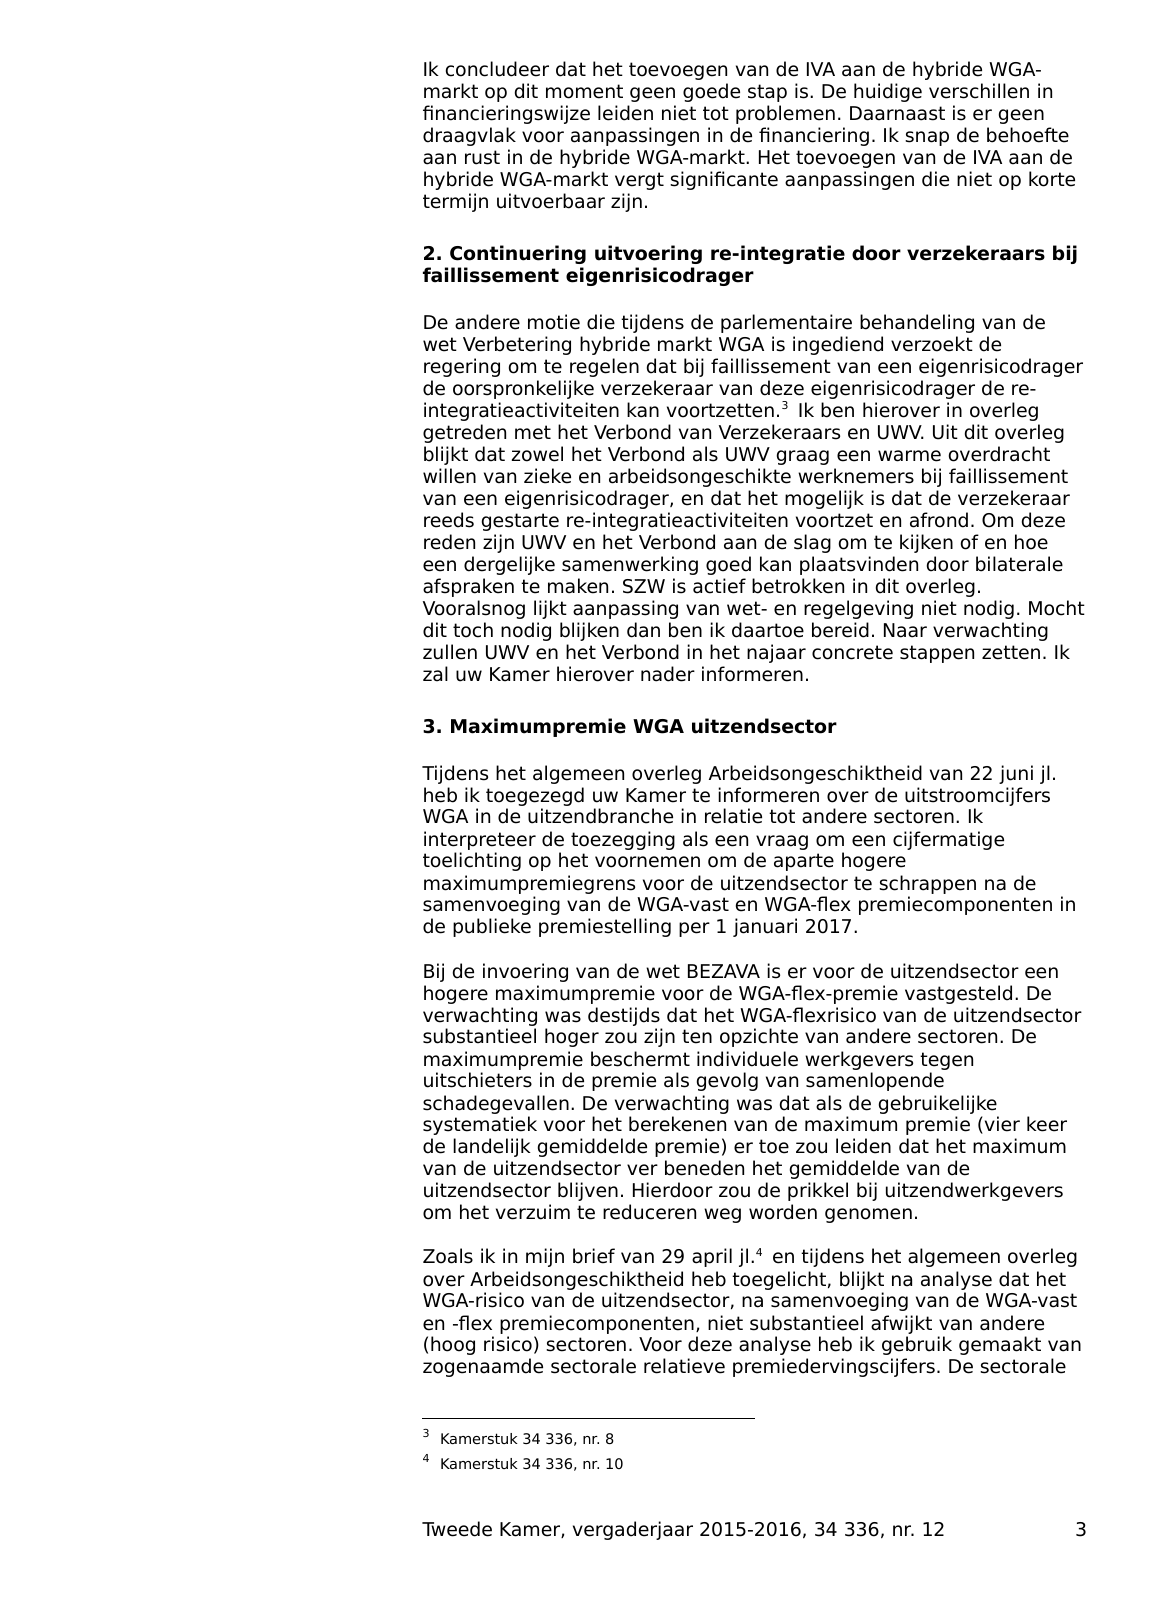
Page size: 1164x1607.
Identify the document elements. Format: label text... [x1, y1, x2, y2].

text Ik concludeer dat het toevoegen van de IVA aan de hybride WGA-markt op dit moment geen goede stap is. De huidige verschillen in financieringswijze leiden niet tot problemen. Daarnaast is er geen draagvlak voor aanpassingen in de financiering. Ik snap de behoefte aan rust in de hybride WGA-markt. Het toevoegen van de IVA aan de hybride WGA-markt vergt significante aanpassingen die niet op korte termijn uitvoerbaar zijn. [422, 59, 1087, 213]
subtitle 3. Maximumpremie WGA uitzendsector [422, 716, 1087, 737]
text De andere motie die tijdens de parlementaire behandeling van de wet Verbetering hybride markt WGA is ingediend verzoekt de regering om te regelen dat bij faillissement van een eigenrisicodrager de oorspronkelijke verzekeraar van deze eigenrisicodrager de re-integratieactiviteiten kan voortzetten. Ik ben hierover in overleg getreden met het Verbond van Verzekeraars en UWV. Uit dit overleg blijkt dat zowel het Verbond als UWV graag een warme overdracht willen van zieke en arbeidsongeschikte werknemers bij faillissement van een eigenrisicodrager, en dat het mogelijk is dat de verzekeraar reeds gestarte re-integratieactiviteiten voortzet en afrond. Om deze reden zijn UWV en het Verbond aan de slag om te kijken of en hoe een dergelijke samenwerking goed kan plaatsvinden door bilaterale afspraken te maken. SZW is actief betrokken in dit overleg. Vooralsnog lijkt aanpassing van wet- en regelgeving niet nodig. Mocht dit toch nodig blijken dan ben ik daartoe bereid. Naar verwachting zullen UWV en het Verbond in het najaar concrete stappen zetten. Ik zal uw Kamer hierover nader informeren. [422, 312, 1087, 686]
text Tijdens het algemeen overleg Arbeidsongeschiktheid van 22 juni jl. heb ik toegezegd uw Kamer te informeren over de uitstroomcijfers WGA in de uitzendbranche in relatie tot andere sectoren. Ik interpreteer de toezegging als een vraag om een cijfermatige toelichting op het voornemen om de aparte hogere maximumpremiegrens voor de uitzendsector te schrappen na de samenvoeging van de WGA-vast en WGA-flex premiecomponenten in de publieke premiestelling per 1 januari 2017. [422, 762, 1087, 938]
text Zoals ik in mijn brief van 29 april jl. en tijdens het algemeen overleg over Arbeidsongeschiktheid heb toegelicht, blijkt na analyse dat het WGA-risico van de uitzendsector, na samenvoeging van de WGA-vast en -flex premiecomponenten, niet substantieel afwijkt van andere (hoog risico) sectoren. Voor deze analyse heb ik gebruik gemaakt van zogenaamde sectorale relatieve premiedervingscijfers. De sectorale [422, 1246, 1087, 1378]
text Kamerstuk 34 336, nr. 10 [422, 1452, 1087, 1474]
text Kamerstuk 34 336, nr. 8 [422, 1427, 1087, 1449]
text Bij de invoering van de wet BEZAVA is er voor de uitzendsector een hogere maximumpremie voor de WGA-flex-premie vastgesteld. De verwachting was destijds dat het WGA-flexrisico van de uitzendsector substantieel hoger zou zijn ten opzichte van andere sectoren. De maximumpremie beschermt individuele werkgevers tegen uitschieters in de premie als gevolg van samenlopende schadegevallen. De verwachting was dat als de gebruikelijke systematiek voor het berekenen van de maximum premie (vier keer de landelijk gemiddelde premie) er toe zou leiden dat het maximum van de uitzendsector ver beneden het gemiddelde van de uitzendsector blijven. Hierdoor zou de prikkel bij uitzendwerkgevers om het verzuim te reduceren weg worden genomen. [422, 961, 1087, 1224]
subtitle 2. Continuering uitvoering re-integratie door verzekeraars bij faillissement eigenrisicodrager [422, 243, 1087, 287]
